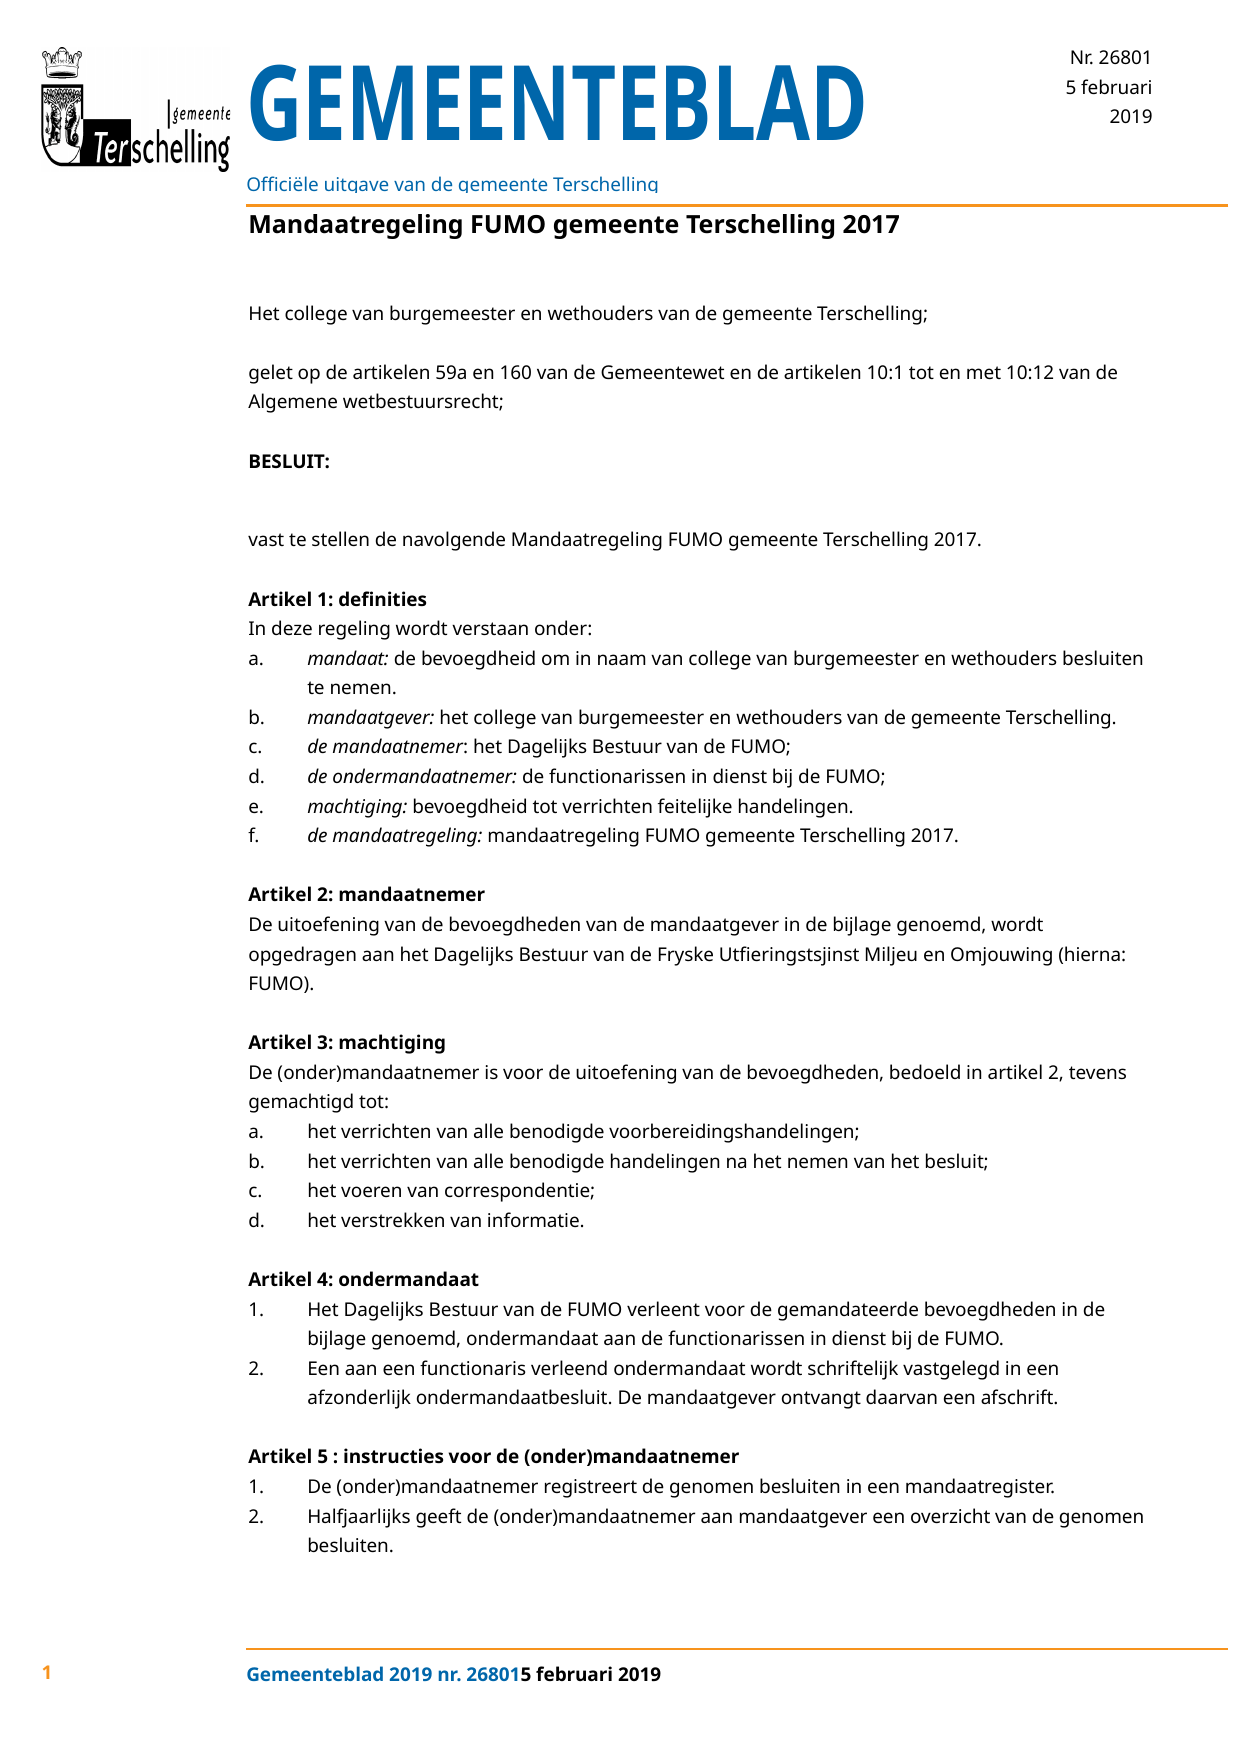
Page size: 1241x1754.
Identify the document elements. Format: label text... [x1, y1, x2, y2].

list het verrichten van alle benodigde voorbereidingshandelingen; [248, 1118, 1152, 1144]
text gelet op de artikelen 59a en 160 van de Gemeentewet en de artikelen 10:1 tot en met 10:12 van de Algemene wetbestuursrecht; [248, 359, 1152, 414]
list mandaatgever: het college van burgemeester en wethouders van de gemeente Terschelling. [248, 704, 1152, 730]
list De (onder)mandaatnemer registreert de genomen besluiten in een mandaatregister. [248, 1473, 1152, 1499]
text Artikel 5 : instructies voor de (onder)mandaatnemer [248, 1444, 1152, 1469]
list de mandaatnemer: het Dagelijks Bestuur van de FUMO; [248, 734, 1152, 759]
text vast te stellen de navolgende Mandaatregeling FUMO gemeente Terschelling 2017. [248, 527, 1152, 552]
text Artikel 3: machtiging [248, 1029, 1152, 1055]
picture [41, 47, 231, 172]
text BESLUIT: [248, 448, 1152, 473]
text Het college van burgemeester en wethouders van de gemeente Terschelling; [248, 300, 1152, 326]
text De (onder)mandaatnemer is voor de uitoefening van de bevoegdheden, bedoeld in artikel 2, tevens gemachtigd tot: [248, 1059, 1152, 1114]
text Artikel 1: definities [248, 586, 1152, 612]
list het verrichten van alle benodigde handelingen na het nemen van het besluit; [248, 1148, 1152, 1174]
list machtiging: bevoegdheid tot verrichten feitelijke handelingen. [248, 793, 1152, 819]
text Artikel 4: ondermandaat [248, 1266, 1152, 1292]
list het voeren van correspondentie; [248, 1177, 1152, 1203]
text De uitoefening van de bevoegdheden van de mandaatgever in de bijlage genoemd, wordt opgedragen aan het Dagelijks Bestuur van de Fryske Utfieringstsjinst Miljeu en Omjouwing (hierna: FUMO). [248, 911, 1152, 996]
text Mandaatregeling FUMO gemeente Terschelling 2017 [248, 207, 1152, 241]
list de mandaatregeling: mandaatregeling FUMO gemeente Terschelling 2017. [248, 822, 1152, 848]
list Het Dagelijks Bestuur van de FUMO verleent voor de gemandateerde bevoegdheden in de bijlage genoemd, ondermandaat aan de functionarissen in dienst bij de FUMO. [248, 1296, 1152, 1351]
list Halfjaarlijks geeft de (onder)mandaatnemer aan mandaatgever een overzicht van de genomen besluiten. [248, 1503, 1152, 1558]
list het verstrekken van informatie. [248, 1207, 1152, 1233]
list de ondermandaatnemer: de functionarissen in dienst bij de FUMO; [248, 763, 1152, 789]
list mandaat: de bevoegdheid om in naam van college van burgemeester en wethouders besluiten te nemen. [248, 645, 1152, 700]
text Artikel 2: mandaatnemer [248, 882, 1152, 907]
text In deze regeling wordt verstaan onder: [248, 615, 1152, 641]
list Een aan een functionaris verleend ondermandaat wordt schriftelijk vastgelegd in een afzonderlijk ondermandaatbesluit. De mandaatgever ontvangt daarvan een afschrift. [248, 1355, 1152, 1410]
